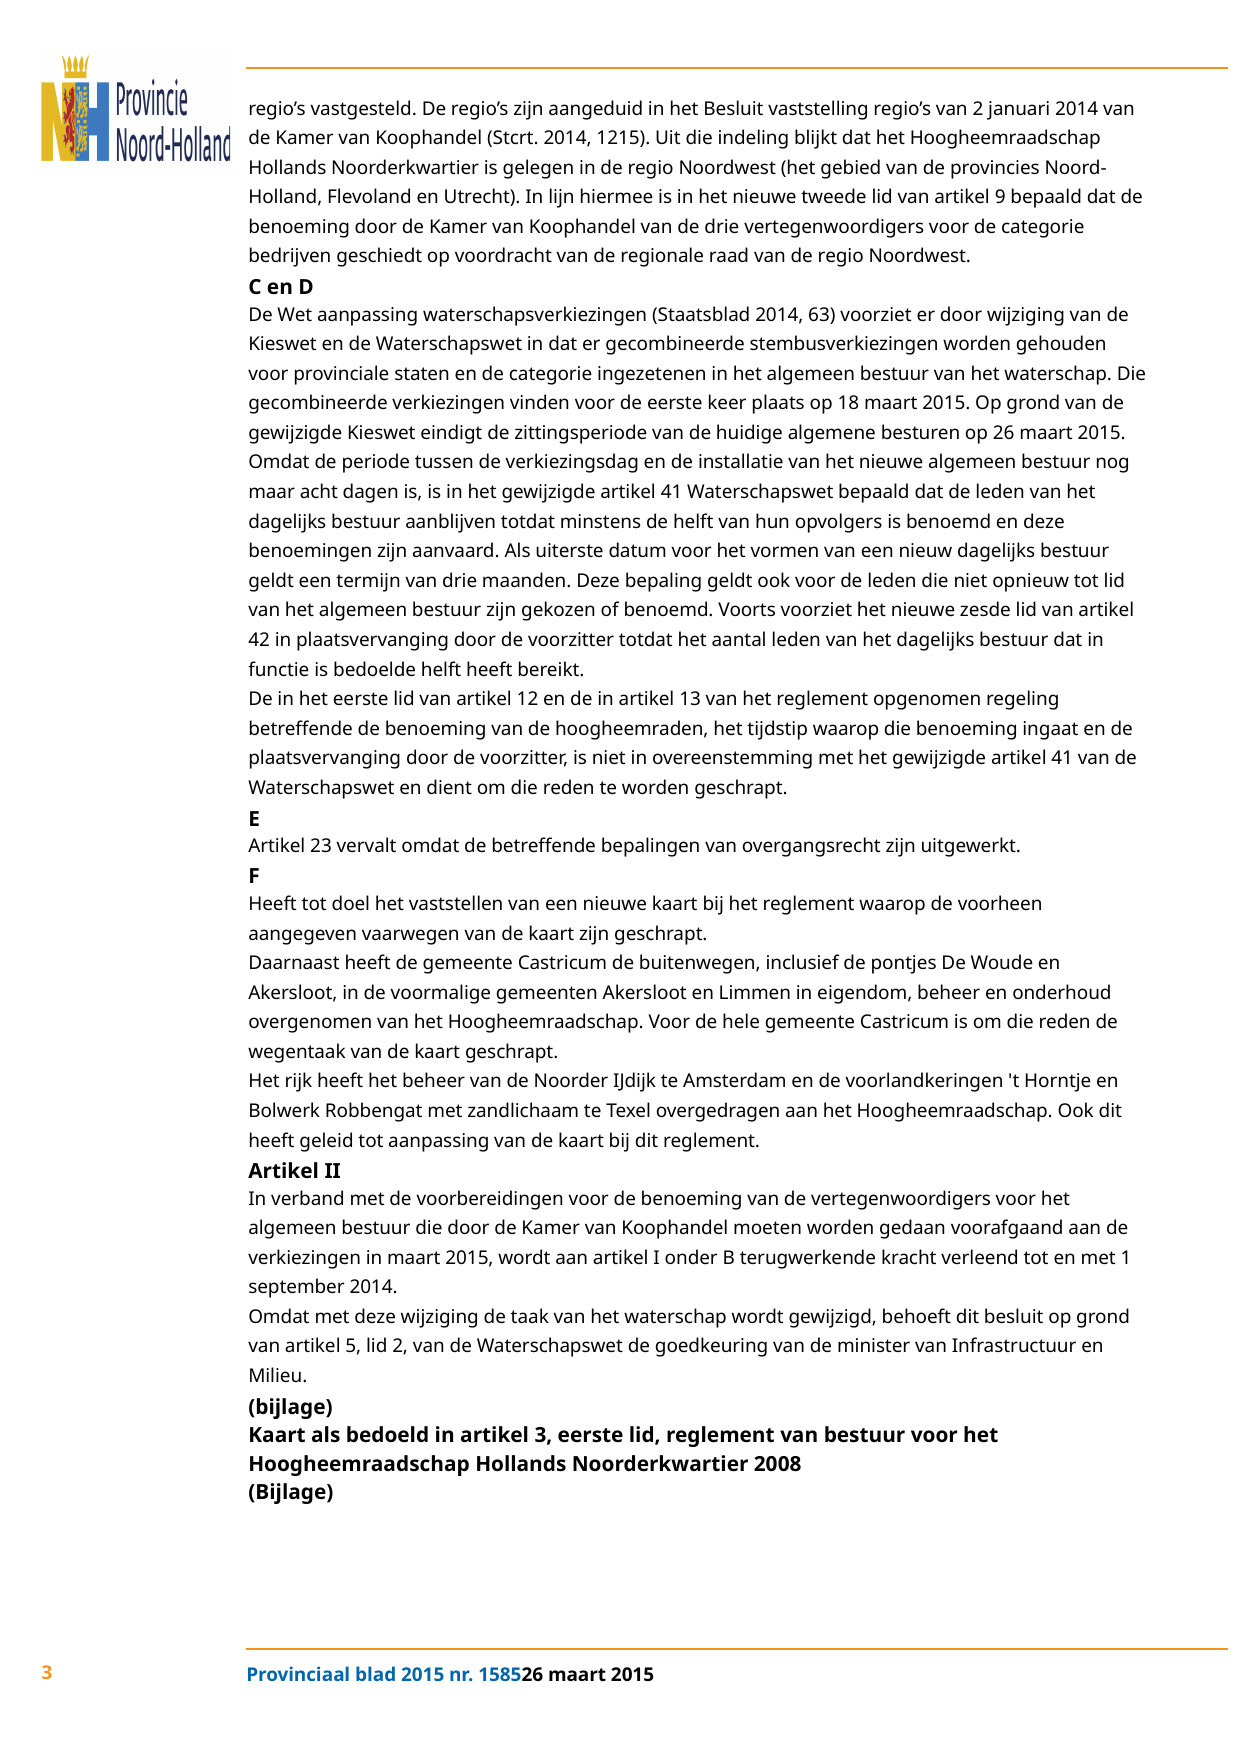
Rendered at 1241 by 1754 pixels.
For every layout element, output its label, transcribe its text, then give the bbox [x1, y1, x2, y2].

text regio’s vastgesteld. De regio’s zijn aangeduid in het Besluit vaststelling regio’s van 2 januari 2014 van de Kamer van Koophandel (Stcrt. 2014, 1215). Uit die indeling blijkt dat het Hoogheemraadschap Hollands Noorderkwartier is gelegen in de regio Noordwest (het gebied van de provincies Noord-Holland, Flevoland en Utrecht). In lijn hiermee is in het nieuwe tweede lid van artikel 9 bepaald dat de benoeming door de Kamer van Koophandel van de drie vertegenwoordigers voor de categorie bedrijven geschiedt op voordracht van de regionale raad van de regio Noordwest. [248, 95, 1152, 268]
text Daarnaast heeft de gemeente Castricum de buitenwegen, inclusief de pontjes De Woude en Akersloot, in de voormalige gemeenten Akersloot en Limmen in eigendom, beheer en onderhoud overgenomen van het Hoogheemraadschap. Voor de hele gemeente Castricum is om die reden de wegentaak van de kaart geschrapt. [248, 949, 1152, 1064]
text (Bijlage) [248, 1477, 1152, 1506]
text E [248, 804, 1152, 832]
picture [41, 47, 231, 172]
text C en D [248, 272, 1152, 301]
text (bijlage) [248, 1392, 1152, 1420]
text F [248, 862, 1152, 890]
text Artikel 23 vervalt omdat de betreffende bepalingen van overgangsrecht zijn uitgewerkt. [248, 832, 1152, 858]
text Omdat met deze wijziging de taak van het waterschap wordt gewijzigd, behoeft dit besluit op grond van artikel 5, lid 2, van de Waterschapswet de goedkeuring van de minister van Infrastructuur en Milieu. [248, 1303, 1152, 1388]
text Artikel II [248, 1156, 1152, 1185]
text Het rijk heeft het beheer van de Noorder IJdijk te Amsterdam en de voorlandkeringen 't Horntje en Bolwerk Robbengat met zandlichaam te Texel overgedragen aan het Hoogheemraadschap. Ook dit heeft geleid tot aanpassing van de kaart bij dit reglement. [248, 1068, 1152, 1152]
text Heeft tot doel het vaststellen van een nieuwe kaart bij het reglement waarop de voorheen aangegeven vaarwegen van de kaart zijn geschrapt. [248, 890, 1152, 945]
text De Wet aanpassing waterschapsverkiezingen (Staatsblad 2014, 63) voorziet er door wijziging van de Kieswet en de Waterschapswet in dat er gecombineerde stembusverkiezingen worden gehouden voor provinciale staten en de categorie ingezetenen in het algemeen bestuur van het waterschap. Die gecombineerde verkiezingen vinden voor de eerste keer plaats op 18 maart 2015. Op grond van de gewijzigde Kieswet eindigt de zittingsperiode van de huidige algemene besturen op 26 maart 2015. [248, 301, 1152, 445]
text Kaart als bedoeld in artikel 3, eerste lid, reglement van bestuur voor het Hoogheemraadschap Hollands Noorderkwartier 2008 [248, 1420, 1152, 1477]
text Omdat de periode tussen de verkiezingsdag en de installatie van het nieuwe algemeen bestuur nog maar acht dagen is, is in het gewijzigde artikel 41 Waterschapswet bepaald dat de leden van het dagelijks bestuur aanblijven totdat minstens de helft van hun opvolgers is benoemd en deze benoemingen zijn aanvaard. Als uiterste datum voor het vormen van een nieuw dagelijks bestuur geldt een termijn van drie maanden. Deze bepaling geldt ook voor de leden die niet opnieuw tot lid van het algemeen bestuur zijn gekozen of benoemd. Voorts voorziet het nieuwe zesde lid van artikel 42 in plaatsvervanging door de voorzitter totdat het aantal leden van het dagelijks bestuur dat in functie is bedoelde helft heeft bereikt. [248, 449, 1152, 681]
text De in het eerste lid van artikel 12 en de in artikel 13 van het reglement opgenomen regeling betreffende de benoeming van de hoogheemraden, het tijdstip waarop die benoeming ingaat en de plaatsvervanging door de voorzitter, is niet in overeenstemming met het gewijzigde artikel 41 van de Waterschapswet en dient om die reden te worden geschrapt. [248, 685, 1152, 800]
text In verband met de voorbereidingen voor de benoeming van de vertegenwoordigers voor het algemeen bestuur die door de Kamer van Koophandel moeten worden gedaan voorafgaand aan de verkiezingen in maart 2015, wordt aan artikel I onder B terugwerkende kracht verleend tot en met 1 september 2014. [248, 1185, 1152, 1299]
